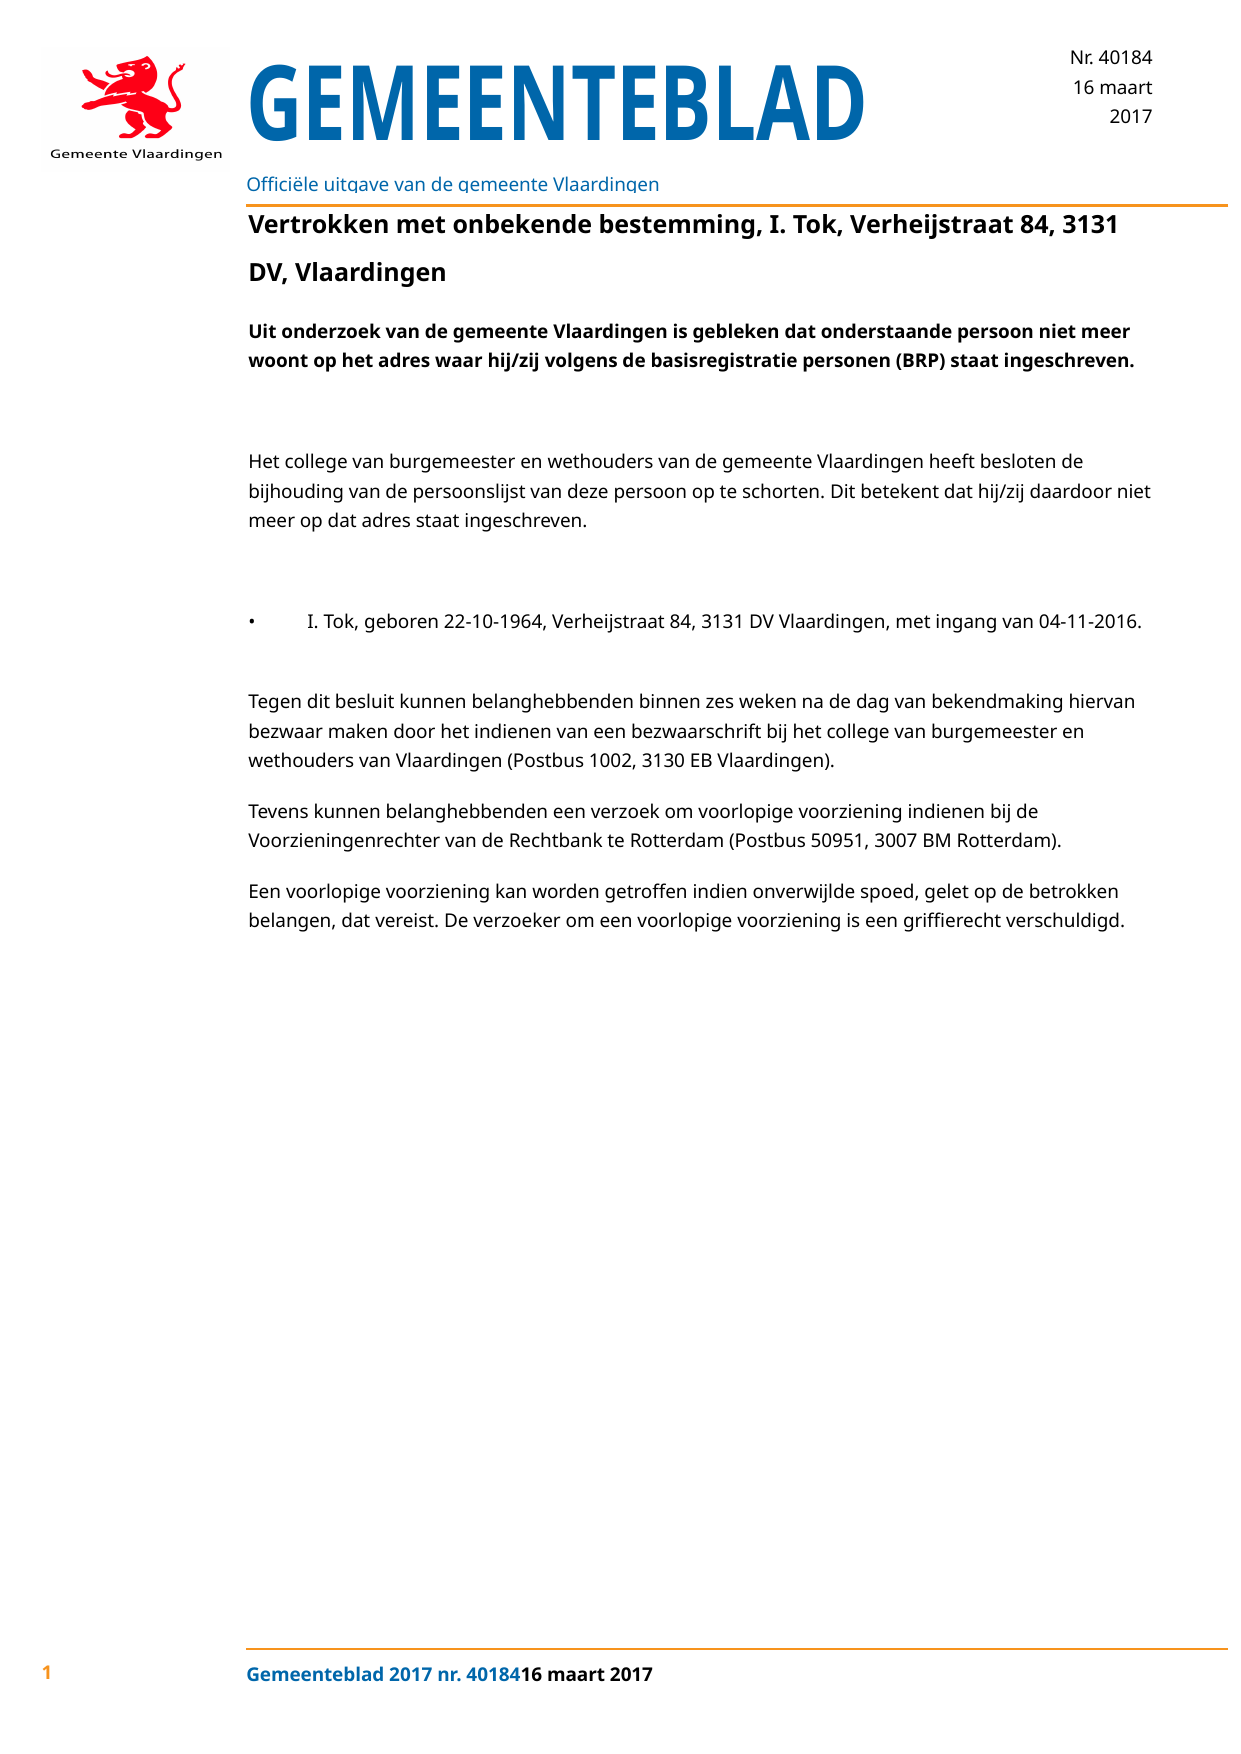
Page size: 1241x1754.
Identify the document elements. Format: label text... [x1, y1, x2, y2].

text Tegen dit besluit kunnen belanghebbenden binnen zes weken na de dag van bekendmaking hiervan bezwaar maken door het indienen van een bezwaarschrift bij het college van burgemeester en wethouders van Vlaardingen (Postbus 1002, 3130 EB Vlaardingen). [248, 688, 1152, 773]
text Het college van burgemeester en wethouders van de gemeente Vlaardingen heeft besloten de bijhouding van de persoonslijst van deze persoon op te schorten. Dit betekent dat hij/zij daardoor niet meer op dat adres staat ingeschreven. [248, 448, 1152, 533]
text Uit onderzoek van de gemeente Vlaardingen is gebleken dat onderstaande persoon niet meer woont op het adres waar hij/zij volgens de basisregistratie personen (BRP) staat ingeschreven. [248, 318, 1152, 373]
text Vertrokken met onbekende bestemming, I. Tok, Verheijstraat 84, 3131 DV, Vlaardingen [248, 207, 1152, 288]
list I. Tok, geboren 22-10-1964, Verheijstraat 84, 3131 DV Vlaardingen, met ingang van 04-11-2016. [248, 608, 1152, 634]
picture [41, 47, 231, 172]
text Tevens kunnen belanghebbenden een verzoek om voorlopige voorziening indienen bij de Voorzieningenrechter van de Rechtbank te Rotterdam (Postbus 50951, 3007 BM Rotterdam). [248, 798, 1152, 853]
text Een voorlopige voorziening kan worden getroffen indien onverwijlde spoed, gelet op de betrokken belangen, dat vereist. De verzoeker om een voorlopige voorziening is een griffierecht verschuldigd. [248, 878, 1152, 933]
